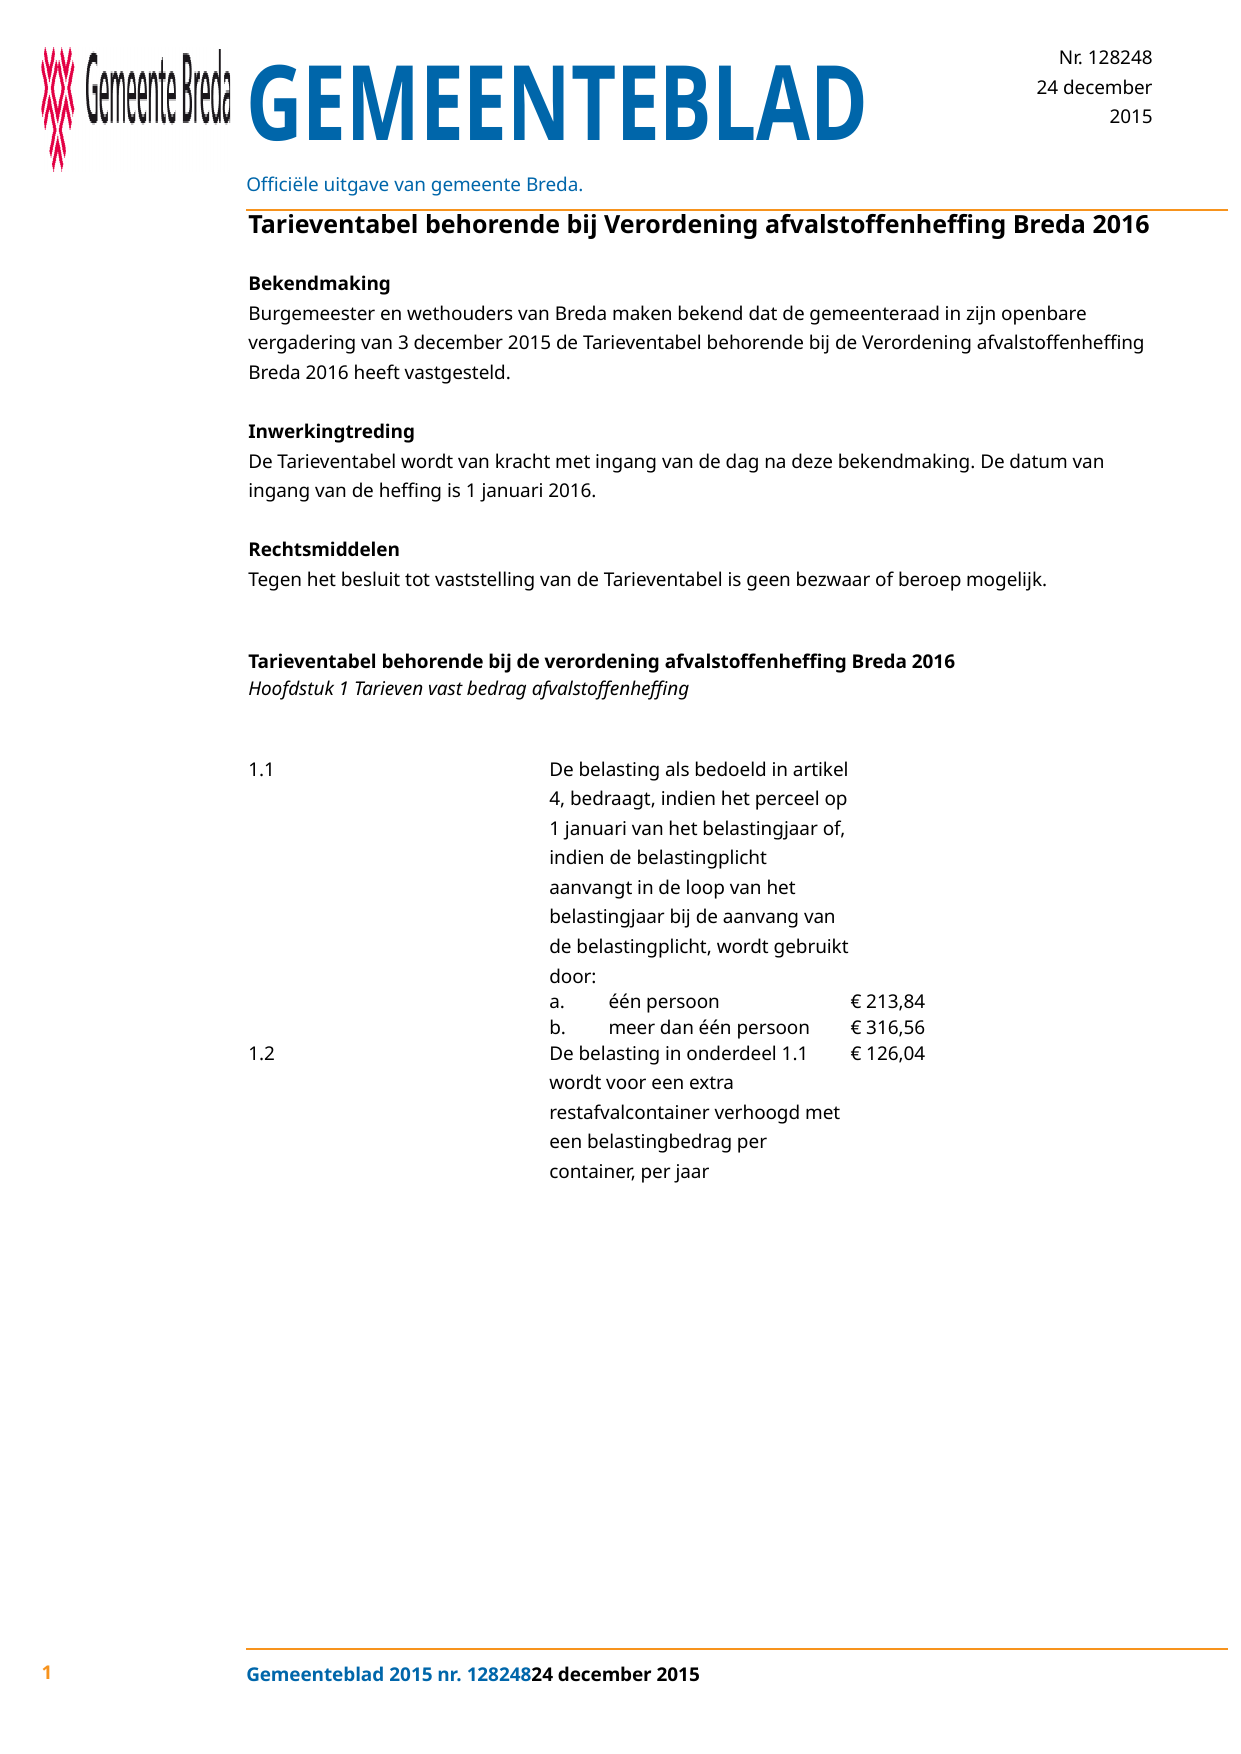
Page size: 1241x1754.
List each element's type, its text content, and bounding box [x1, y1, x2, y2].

table_cell [850, 756, 1152, 988]
table_cell € 316,56 [850, 1014, 1152, 1040]
text Inwerkingtreding [248, 418, 1152, 444]
table_cell [248, 989, 549, 1014]
table_cell [850, 730, 1152, 756]
text Bekendmaking [248, 270, 1152, 296]
text Rechtsmiddelen [248, 537, 1152, 562]
table_cell [248, 730, 549, 756]
text Tarieventabel behorende bij Verordening afvalstoffenheffing Breda 2016 [248, 211, 1152, 241]
table_cell [549, 730, 850, 756]
table_header Hoofdstuk 1 Tarieven vast bedrag afvalstoffenheffing [248, 675, 850, 730]
table_cell 1.1 [248, 756, 549, 988]
table_cell € 126,04 [850, 1040, 1152, 1184]
table_cell € 213,84 [850, 989, 1152, 1014]
picture [41, 47, 231, 172]
table_cell meer dan één persoon [549, 1014, 850, 1040]
table_cell [248, 1014, 549, 1040]
text De Tarieventabel wordt van kracht met ingang van de dag na deze bekendmaking. De datum van ingang van de heffing is 1 januari 2016. [248, 448, 1152, 503]
text Tegen het besluit tot vaststelling van de Tarieventabel is geen bezwaar of beroep mogelijk. [248, 566, 1152, 592]
table_cell De belasting als bedoeld in artikel 4, bedraagt, indien het perceel op 1 januari van het belastingjaar of, indien de belastingplicht aanvangt in de loop van het belastingjaar bij de aanvang van de belastingplicht, wordt gebruikt door: [549, 756, 850, 988]
table_cell één persoon [549, 989, 850, 1014]
table_cell 1.2 [248, 1040, 549, 1184]
table_cell De belasting in onderdeel 1.1 wordt voor een extra restafvalcontainer verhoogd met een belastingbedrag per container, per jaar [549, 1040, 850, 1184]
text Burgemeester en wethouders van Breda maken bekend dat de gemeenteraad in zijn openbare vergadering van 3 december 2015 de Tarieventabel behorende bij de Verordening afvalstoffenheffing Breda 2016 heeft vastgesteld. [248, 300, 1152, 385]
text Tarieventabel behorende bij de verordening afvalstoffenheffing Breda 2016 [248, 646, 1152, 674]
